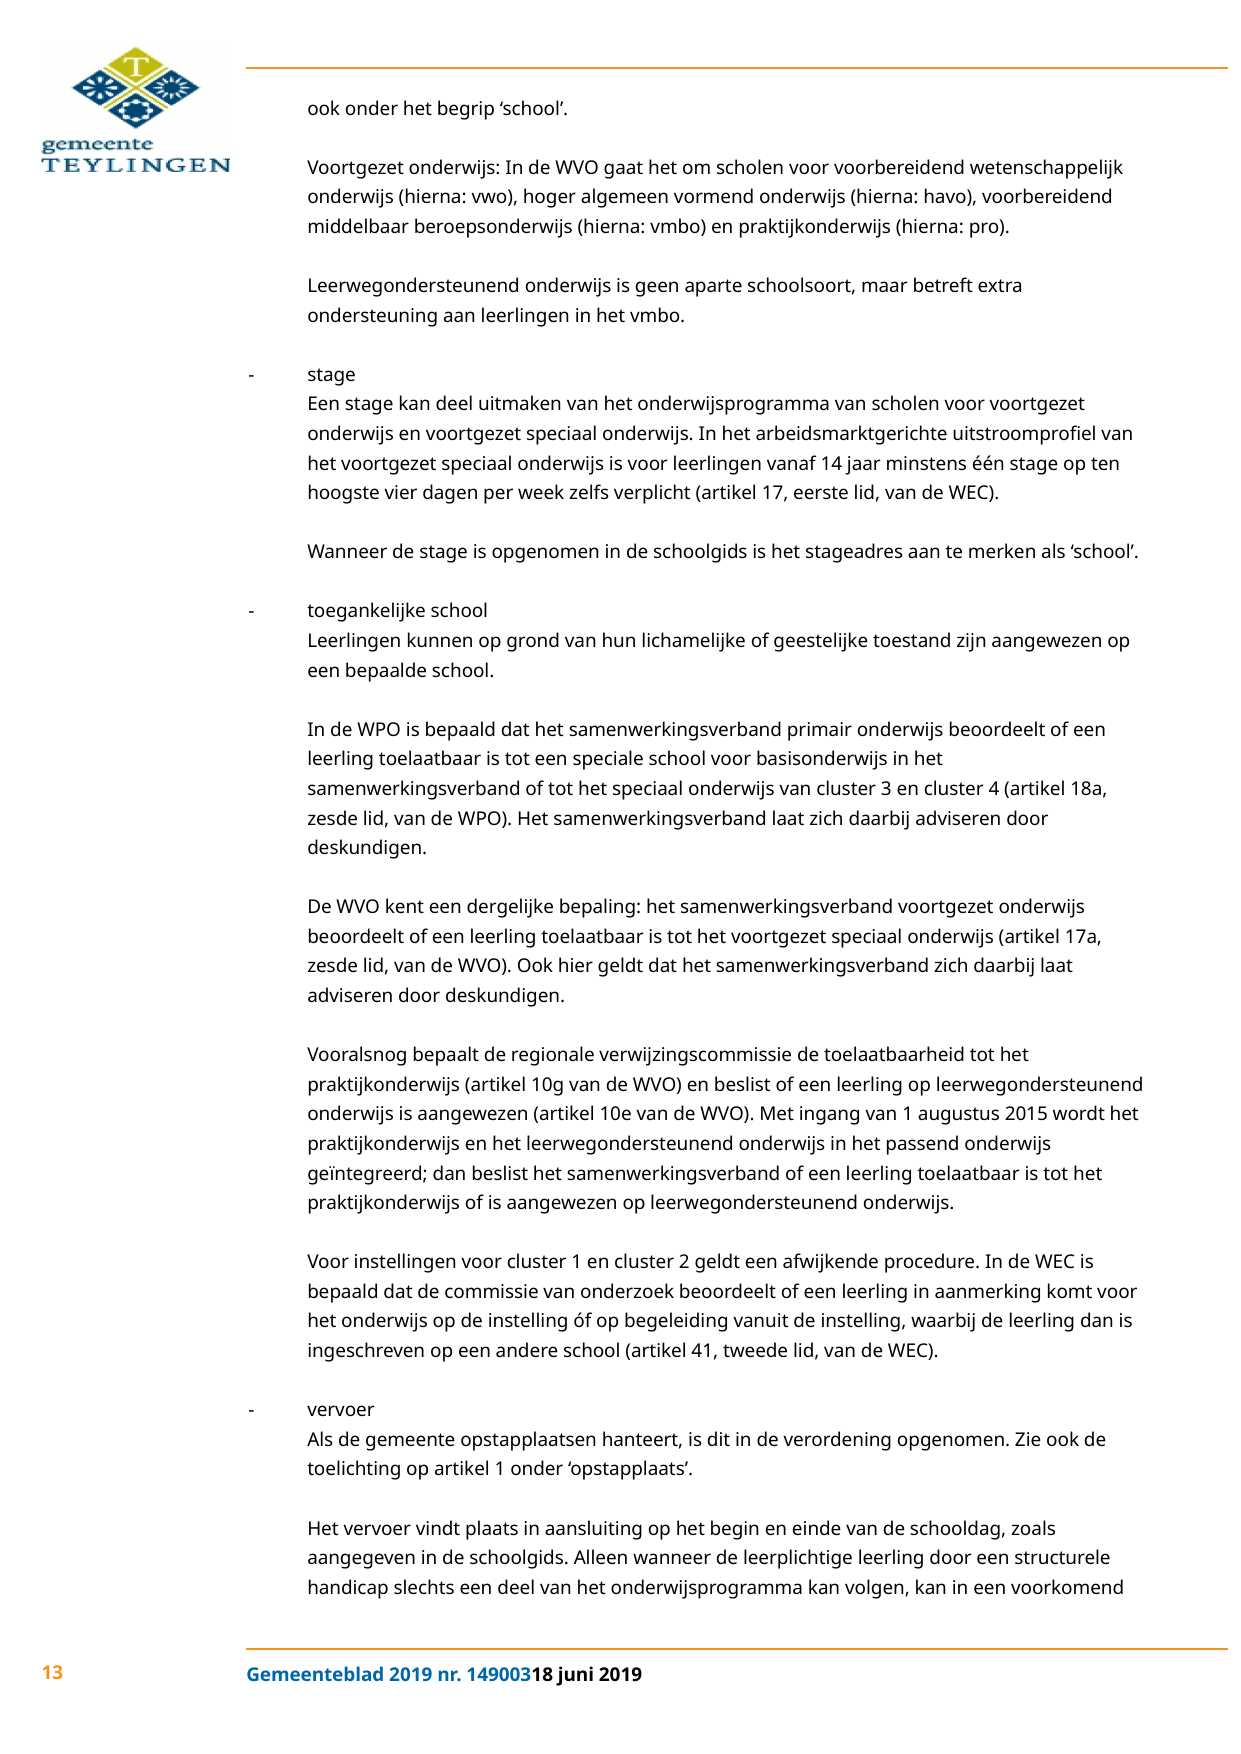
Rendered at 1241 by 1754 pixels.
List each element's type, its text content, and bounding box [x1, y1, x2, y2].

list De WVO kent een dergelijke bepaling: het samenwerkingsverband voortgezet onderwijs beoordeelt of een leerling toelaatbaar is tot het voortgezet speciaal onderwijs (artikel 17a, zesde lid, van de WVO). Ook hier geldt dat het samenwerkingsverband zich daarbij laat adviseren door deskundigen. [248, 893, 1152, 1008]
list Leerlingen kunnen op grond van hun lichamelijke of geestelijke toestand zijn aangewezen op een bepaalde school. [248, 627, 1152, 683]
list Een stage kan deel uitmaken van het onderwijsprogramma van scholen voor voortgezet onderwijs en voortgezet speciaal onderwijs. In het arbeidsmarktgerichte uitstroomprofiel van het voortgezet speciaal onderwijs is voor leerlingen vanaf 14 jaar minstens één stage op ten hoogste vier dagen per week zelfs verplicht (artikel 17, eerste lid, van de WEC). [248, 391, 1152, 505]
list Voortgezet onderwijs: In de WVO gaat het om scholen voor voorbereidend wetenschappelijk onderwijs (hierna: vwo), hoger algemeen vormend onderwijs (hierna: havo), voorbereidend middelbaar beroepsonderwijs (hierna: vmbo) en praktijkonderwijs (hierna: pro). [248, 154, 1152, 239]
list toegankelijke school [248, 598, 1152, 623]
list ook onder het begrip ‘school’. [248, 95, 1152, 121]
list Het vervoer vindt plaats in aansluiting op het begin en einde van de schooldag, zoals aangegeven in de schoolgids. Alleen wanneer de leerplichtige leerling door een structurele handicap slechts een deel van het onderwijsprogramma kan volgen, kan in een voorkomend [248, 1515, 1152, 1600]
list Leerwegondersteunend onderwijs is geen aparte schoolsoort, maar betreft extra ondersteuning aan leerlingen in het vmbo. [248, 272, 1152, 328]
picture [41, 47, 231, 172]
list Vooralsnog bepaalt de regionale verwijzingscommissie de toelaatbaarheid tot het praktijkonderwijs (artikel 10g van de WVO) en beslist of een leerling op leerwegondersteunend onderwijs is aangewezen (artikel 10e van de WVO). Met ingang van 1 augustus 2015 wordt het praktijkonderwijs en het leerwegondersteunend onderwijs in het passend onderwijs geïntegreerd; dan beslist het samenwerkingsverband of een leerling toelaatbaar is tot het praktijkonderwijs of is aangewezen op leerwegondersteunend onderwijs. [248, 1041, 1152, 1215]
list vervoer [248, 1396, 1152, 1422]
list Voor instellingen voor cluster 1 en cluster 2 geldt een afwijkende procedure. In de WEC is bepaald dat de commissie van onderzoek beoordeelt of een leerling in aanmerking komt voor het onderwijs op de instelling óf op begeleiding vanuit de instelling, waarbij de leerling dan is ingeschreven op een andere school (artikel 41, tweede lid, van de WEC). [248, 1248, 1152, 1363]
list Als de gemeente opstapplaatsen hanteert, is dit in de verordening opgenomen. Zie ook de toelichting op artikel 1 onder ‘opstapplaats’. [248, 1426, 1152, 1481]
list In de WPO is bepaald dat het samenwerkingsverband primair onderwijs beoordeelt of een leerling toelaatbaar is tot een speciale school voor basisonderwijs in het samenwerkingsverband of tot het speciaal onderwijs van cluster 3 en cluster 4 (artikel 18a, zesde lid, van de WPO). Het samenwerkingsverband laat zich daarbij adviseren door deskundigen. [248, 716, 1152, 860]
list Wanneer de stage is opgenomen in de schoolgids is het stageadres aan te merken als ‘school’. [248, 538, 1152, 564]
list stage [248, 361, 1152, 387]
